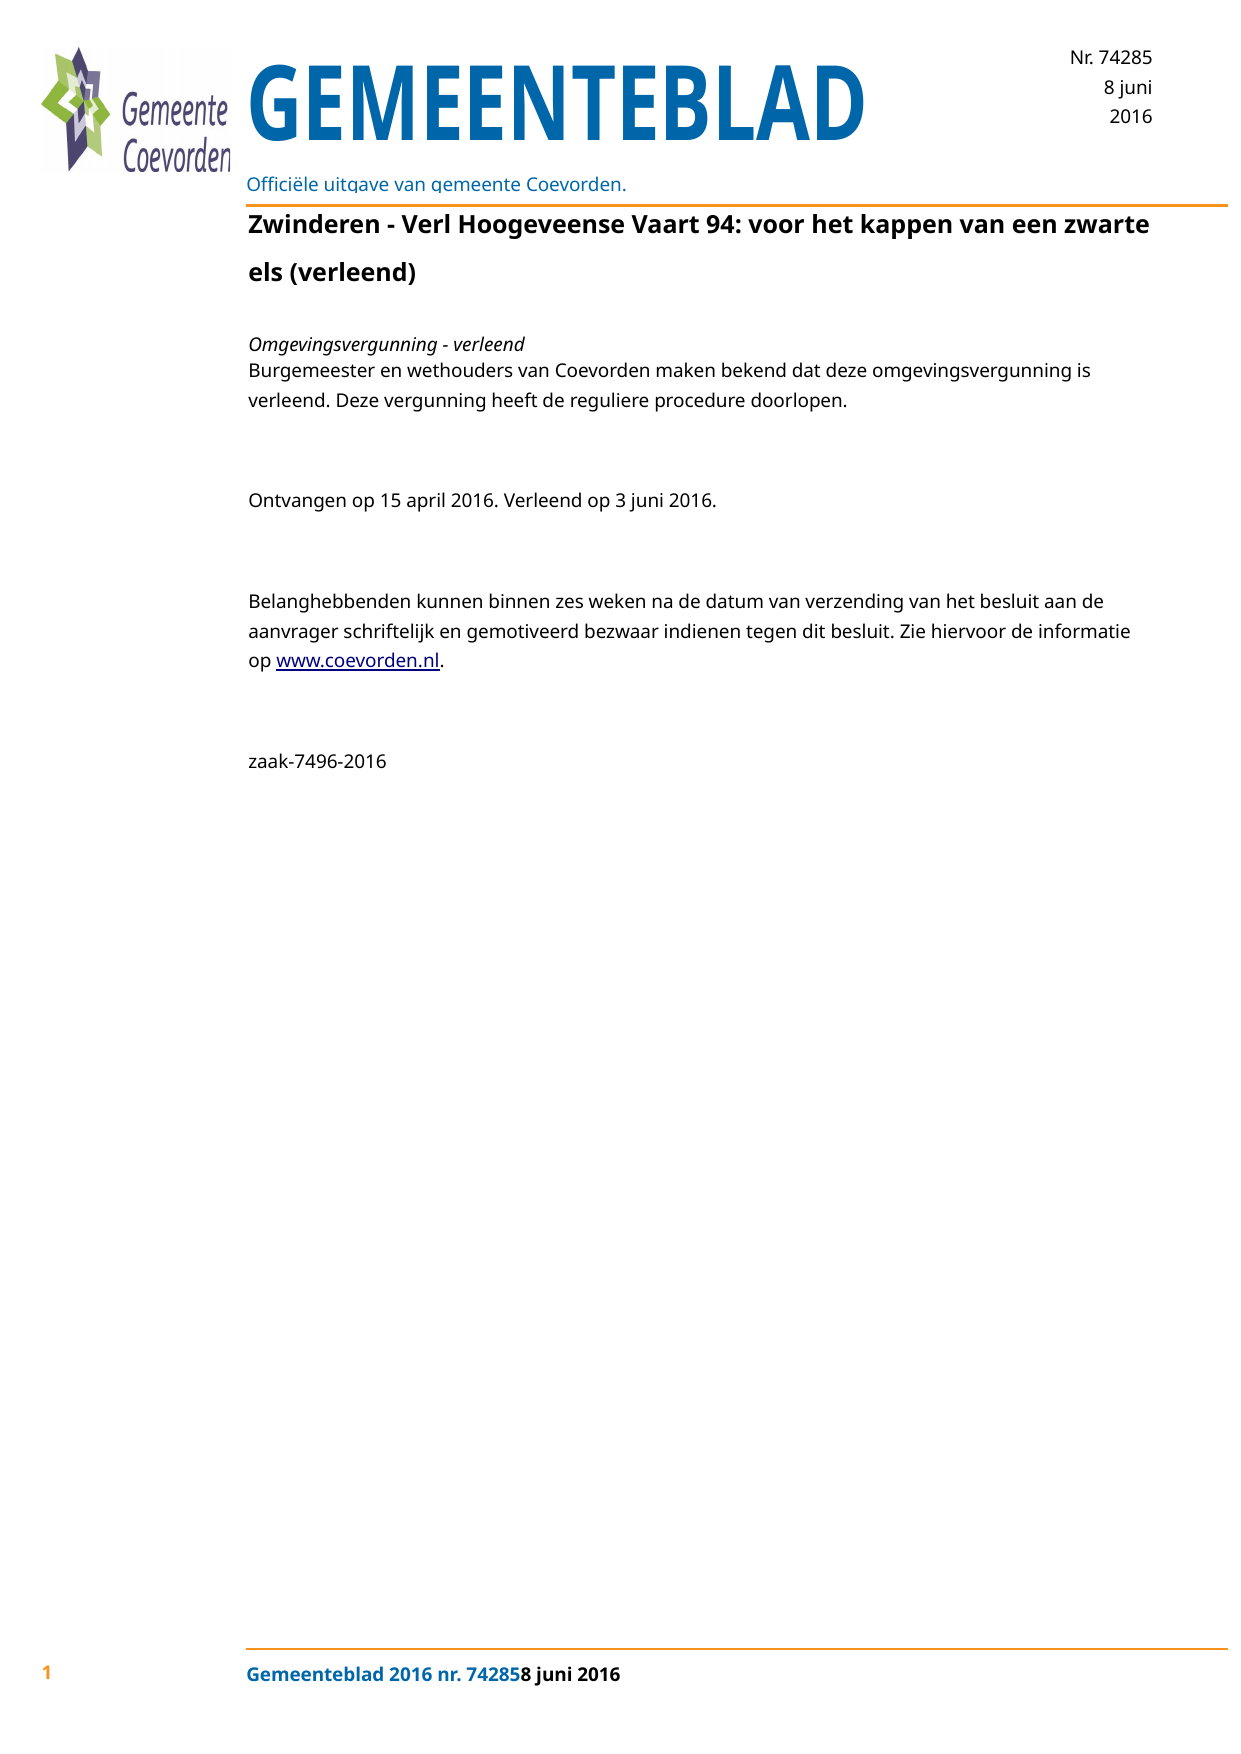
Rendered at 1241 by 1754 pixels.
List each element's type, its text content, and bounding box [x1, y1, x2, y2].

text Omgevingsvergunning - verleend [248, 331, 1152, 357]
text Ontvangen op 15 april 2016. Verleend op 3 juni 2016. [248, 488, 1152, 513]
picture [41, 47, 231, 172]
text Zwinderen - Verl Hoogeveense Vaart 94: voor het kappen van een zwarte els (verleend) [248, 207, 1152, 288]
text zaak-7496-2016 [248, 748, 1152, 774]
text Belanghebbenden kunnen binnen zes weken na de datum van verzending van het besluit aan de aanvrager schriftelijk en gemotiveerd bezwaar indienen tegen dit besluit. Zie hiervoor de informatie op www.coevorden.nl. [248, 588, 1152, 673]
text Burgemeester en wethouders van Coevorden maken bekend dat deze omgevingsvergunning is verleend. Deze vergunning heeft de reguliere procedure doorlopen. [248, 357, 1152, 412]
